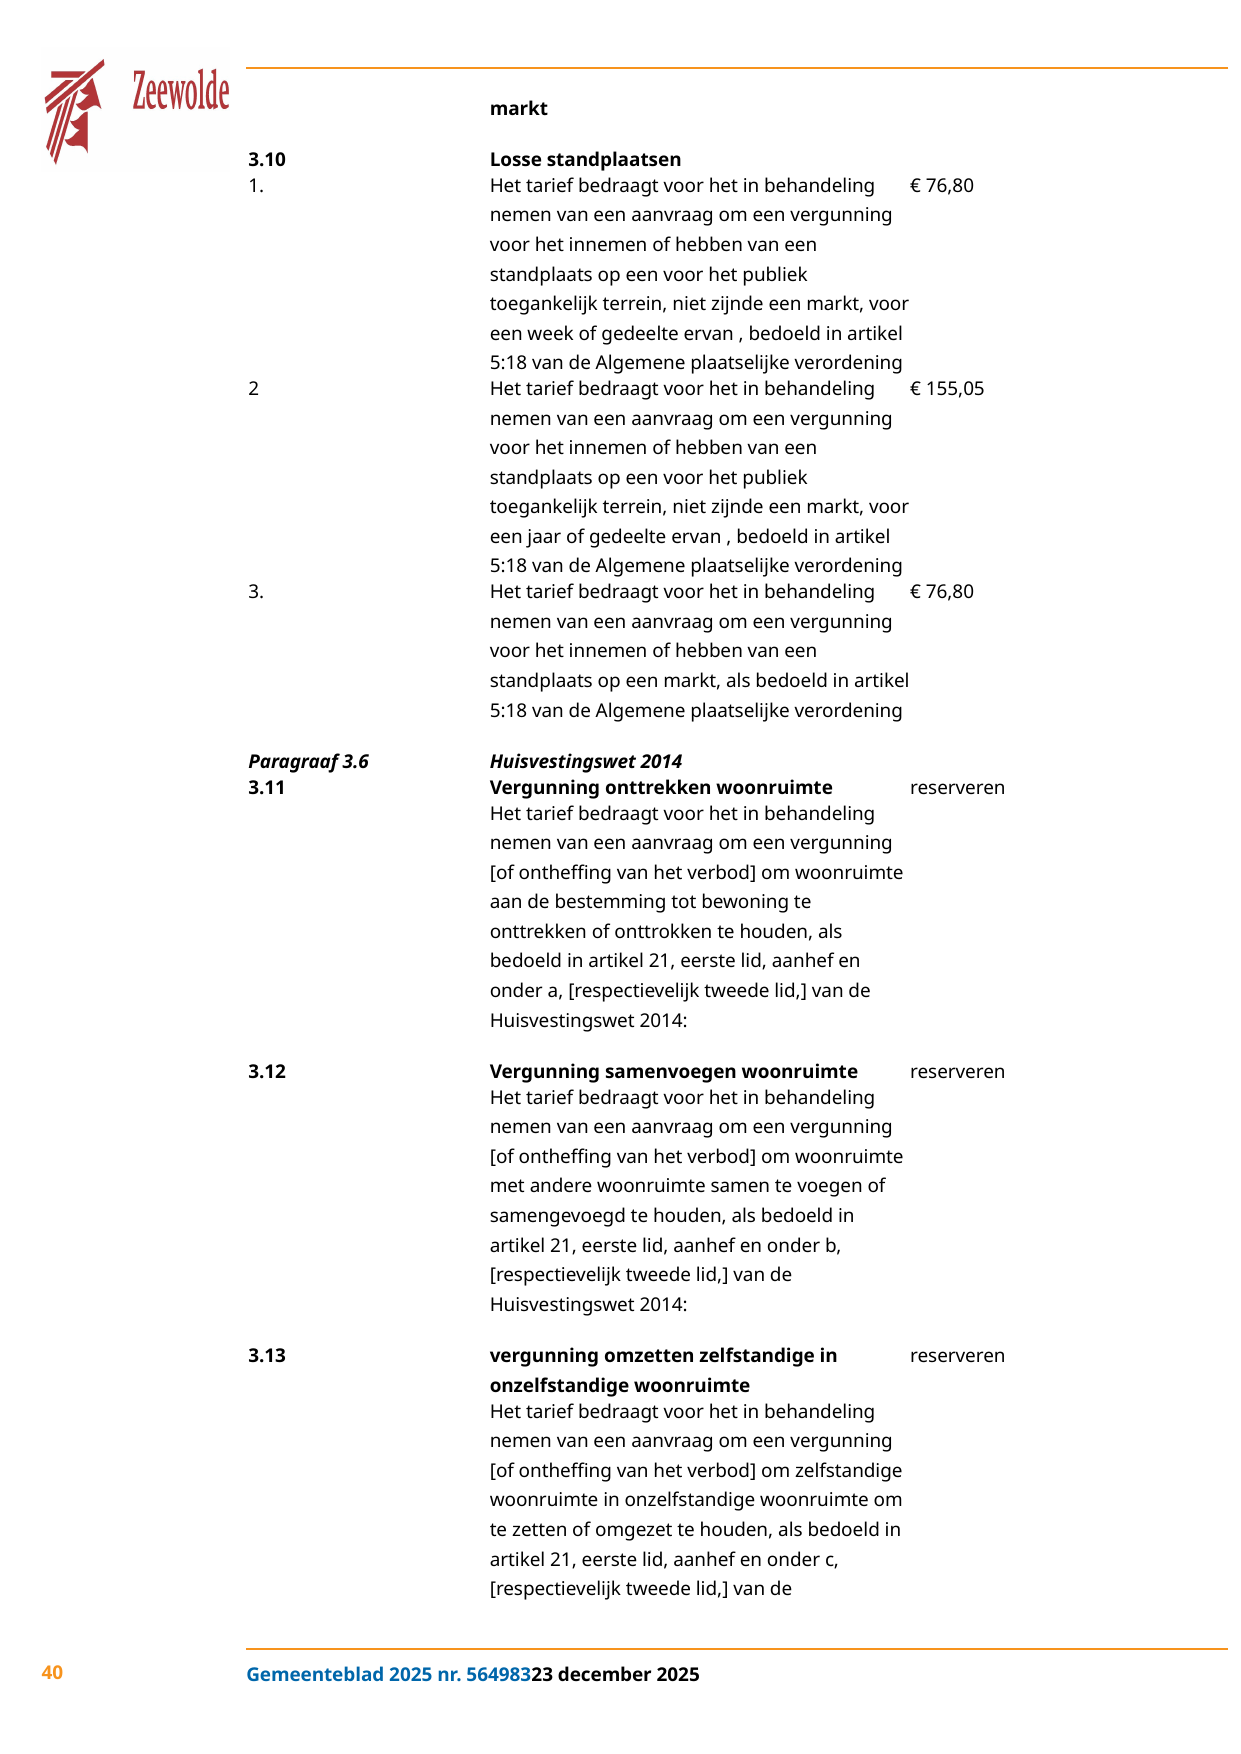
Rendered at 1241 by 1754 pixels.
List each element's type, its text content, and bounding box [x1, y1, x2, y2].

table_cell Het tarief bedraagt voor het in behandeling nemen van een aanvraag om een vergunning voor het innemen of hebben van een standplaats op een markt, als bedoeld in artikel 5:18 van de Algemene plaatselijke verordening [490, 579, 910, 722]
table_cell markt [490, 95, 910, 121]
table_cell [248, 1317, 489, 1342]
table_cell [910, 748, 1152, 774]
table_cell [910, 121, 1152, 146]
table_cell [910, 1084, 1152, 1317]
table_cell reserveren [910, 774, 1152, 800]
table_cell Het tarief bedraagt voor het in behandeling nemen van een aanvraag om een vergunning [of ontheffing van het verbod] om woonruimte aan de bestemming tot bewoning te onttrekken of onttrokken te houden, als bedoeld in artikel 21, eerste lid, aanhef en onder a, [respectievelijk tweede lid,] van de Huisvestingswet 2014: [490, 800, 910, 1032]
table_cell [248, 95, 489, 121]
table_cell [248, 1398, 489, 1601]
table_cell 3. [248, 579, 489, 722]
table_cell 1. [248, 172, 489, 375]
table_cell [248, 1084, 489, 1317]
table_cell [910, 723, 1152, 748]
table_cell € 76,80 [910, 172, 1152, 375]
table_cell Losse standplaatsen [490, 146, 910, 172]
table_cell [910, 1317, 1152, 1342]
table_cell 3.10 [248, 146, 489, 172]
table_cell Paragraaf 3.6 [248, 748, 489, 774]
table_cell [248, 121, 489, 146]
table_cell Het tarief bedraagt voor het in behandeling nemen van een aanvraag om een vergunning voor het innemen of hebben van een standplaats op een voor het publiek toegankelijk terrein, niet zijnde een markt, voor een week of gedeelte ervan , bedoeld in artikel 5:18 van de Algemene plaatselijke verordening [490, 172, 910, 375]
picture [41, 47, 231, 172]
table_cell [910, 95, 1152, 121]
table_cell [910, 1033, 1152, 1058]
table_cell 2 [248, 375, 489, 578]
table_cell Het tarief bedraagt voor het in behandeling nemen van een aanvraag om een vergunning [of ontheffing van het verbod] om zelfstandige woonruimte in onzelfstandige woonruimte om te zetten of omgezet te houden, als bedoeld in artikel 21, eerste lid, aanhef en onder c, [respectievelijk tweede lid,] van de [490, 1398, 910, 1601]
table_cell [248, 723, 489, 748]
table_cell € 155,05 [910, 375, 1152, 578]
table_cell [910, 146, 1152, 172]
table_cell 3.13 [248, 1343, 489, 1398]
table_cell Huisvestingswet 2014 [490, 748, 910, 774]
table_cell [490, 121, 910, 146]
table_cell [248, 1033, 489, 1058]
table_cell [490, 723, 910, 748]
table_cell [248, 800, 489, 1032]
table_cell Het tarief bedraagt voor het in behandeling nemen van een aanvraag om een vergunning voor het innemen of hebben van een standplaats op een voor het publiek toegankelijk terrein, niet zijnde een markt, voor een jaar of gedeelte ervan , bedoeld in artikel 5:18 van de Algemene plaatselijke verordening [490, 375, 910, 578]
table_cell [910, 1398, 1152, 1601]
table_cell [490, 1033, 910, 1058]
table_cell reserveren [910, 1058, 1152, 1084]
table_cell € 76,80 [910, 579, 1152, 722]
table_cell reserveren [910, 1343, 1152, 1398]
table_cell [910, 800, 1152, 1032]
table_cell [490, 1317, 910, 1342]
table_cell Vergunning onttrekken woonruimte [490, 774, 910, 800]
table_cell vergunning omzetten zelfstandige in onzelfstandige woonruimte [490, 1343, 910, 1398]
table_cell 3.12 [248, 1058, 489, 1084]
table_cell Vergunning samenvoegen woonruimte [490, 1058, 910, 1084]
table_cell Het tarief bedraagt voor het in behandeling nemen van een aanvraag om een vergunning [of ontheffing van het verbod] om woonruimte met andere woonruimte samen te voegen of samengevoegd te houden, als bedoeld in artikel 21, eerste lid, aanhef en onder b, [respectievelijk tweede lid,] van de Huisvestingswet 2014: [490, 1084, 910, 1317]
table_cell 3.11 [248, 774, 489, 800]
